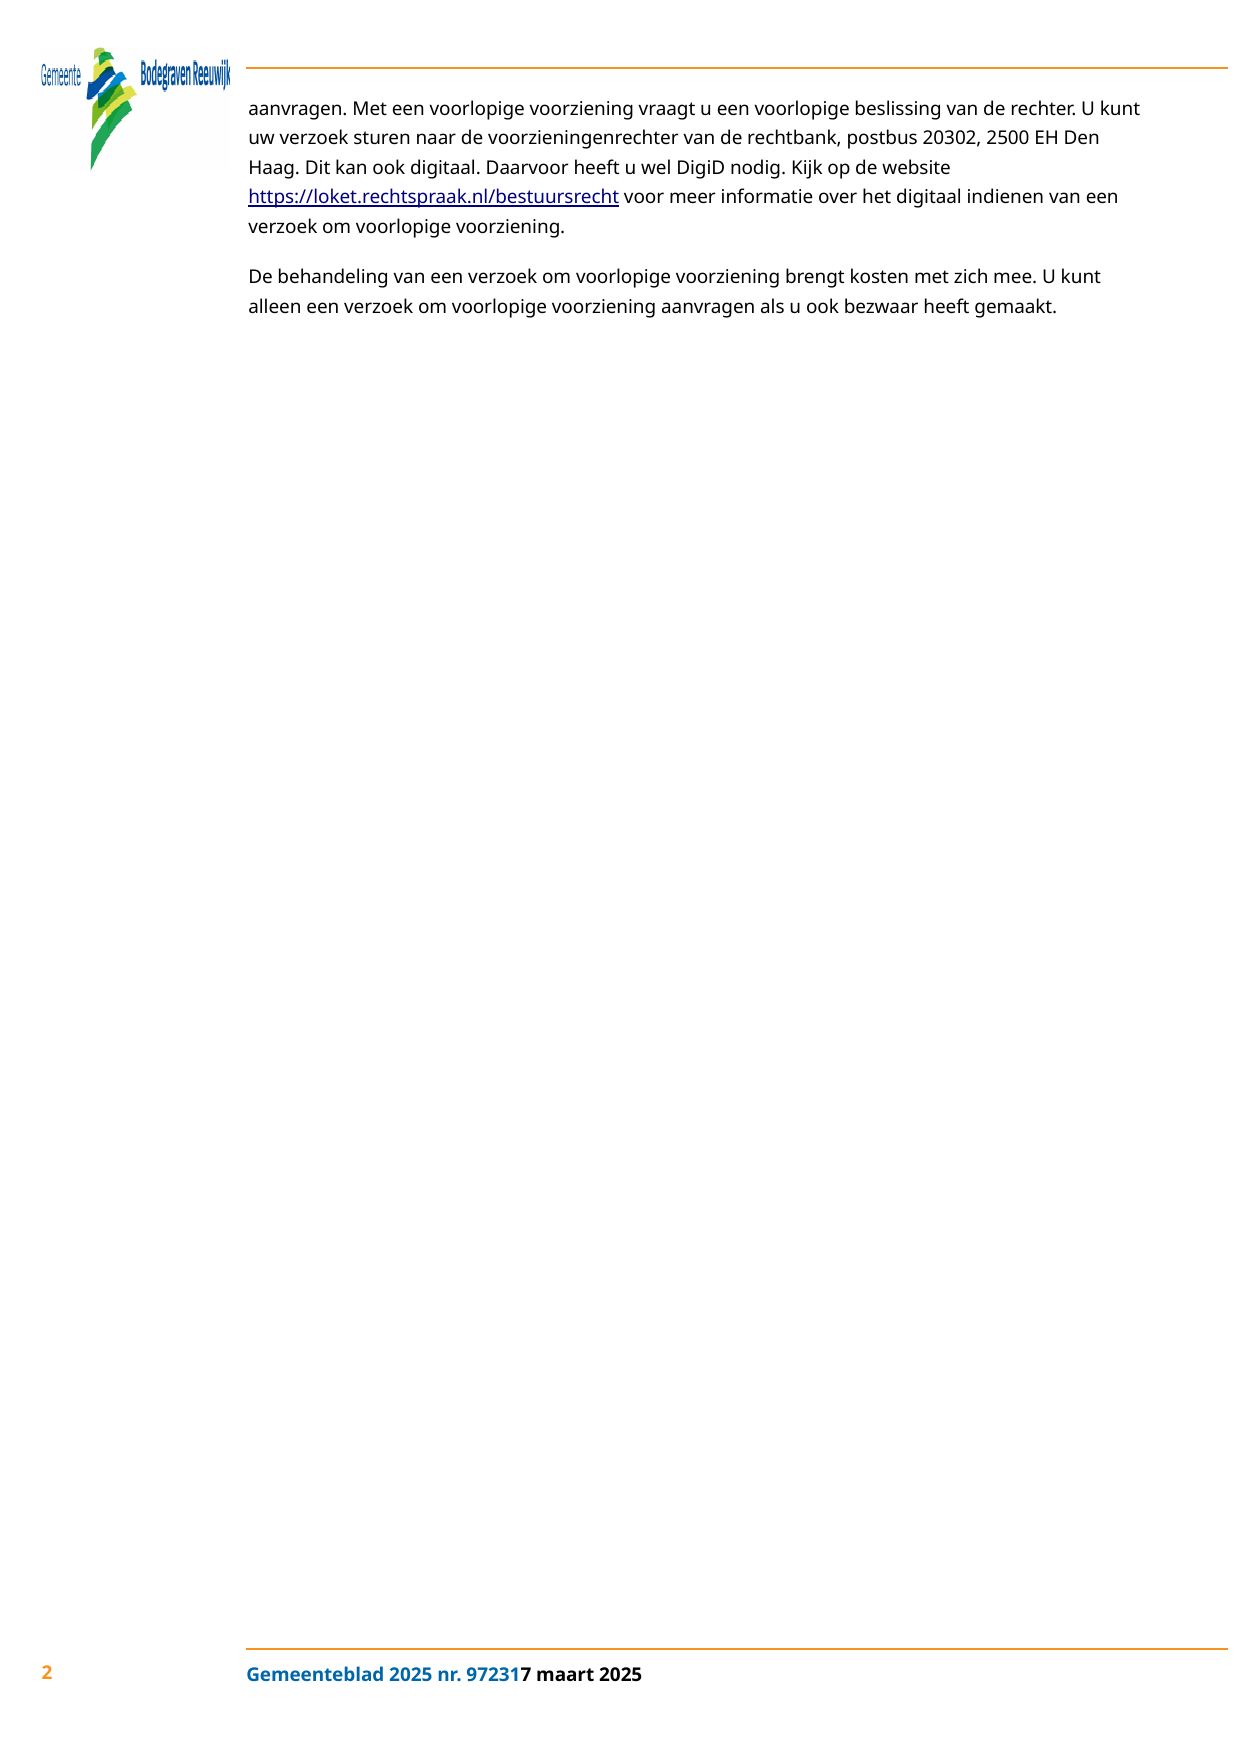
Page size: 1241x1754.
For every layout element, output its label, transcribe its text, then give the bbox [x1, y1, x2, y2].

picture [41, 47, 231, 172]
text De behandeling van een verzoek om voorlopige voorziening brengt kosten met zich mee. U kunt alleen een verzoek om voorlopige voorziening aanvragen als u ook bezwaar heeft gemaakt. [248, 263, 1152, 319]
text aanvragen. Met een voorlopige voorziening vraagt u een voorlopige beslissing van de rechter. U kunt uw verzoek sturen naar de voorzieningenrechter van de rechtbank, postbus 20302, 2500 EH Den Haag. Dit kan ook digitaal. Daarvoor heeft u wel DigiD nodig. Kijk op de website https://loket.rechtspraak.nl/bestuursrecht voor meer informatie over het digitaal indienen van een verzoek om voorlopige voorziening. [248, 95, 1152, 239]
